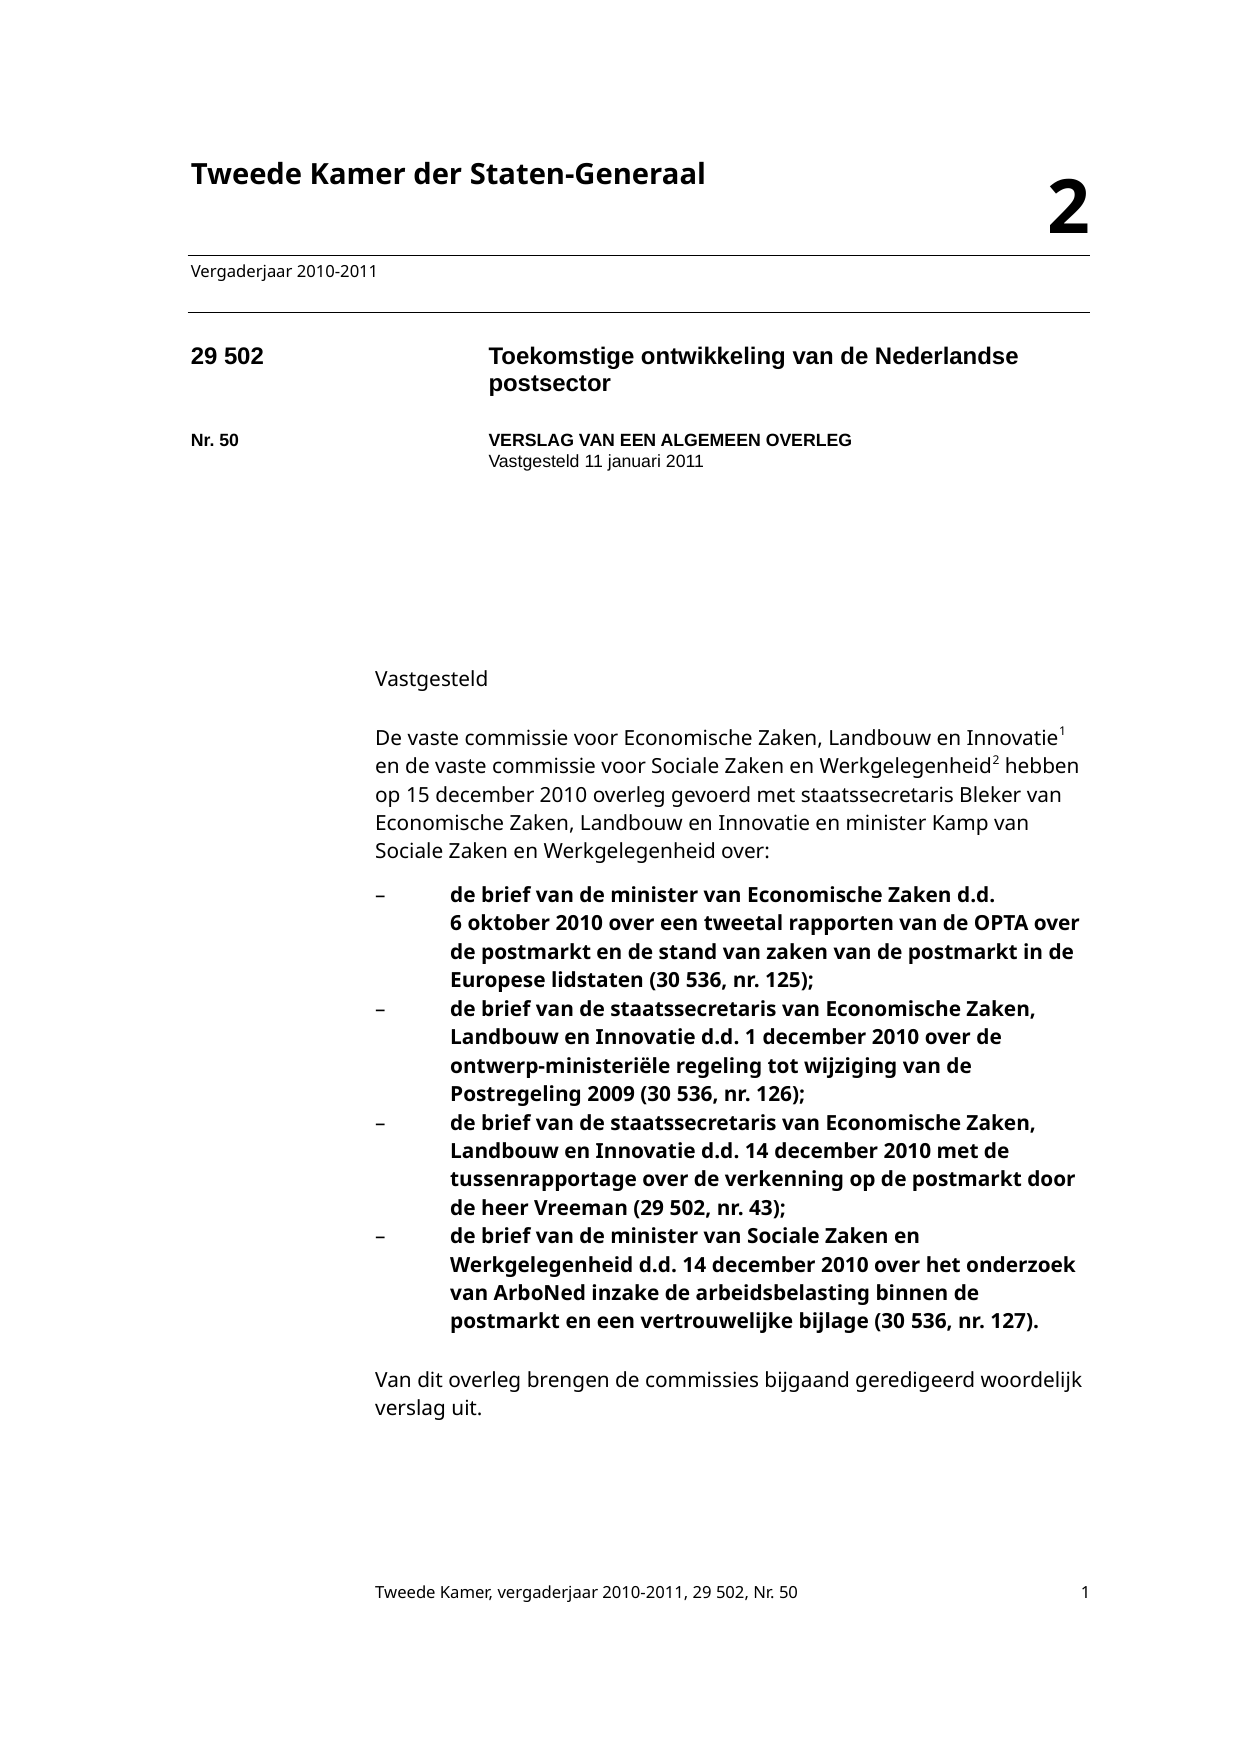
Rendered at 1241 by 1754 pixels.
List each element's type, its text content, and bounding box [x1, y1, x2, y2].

table_header 2 [910, 150, 1090, 255]
list de brief van de staatssecretaris van Economische Zaken, Landbouw en Innovatie d.d. 1 december 2010 over de ontwerp-ministeriële regeling tot wijziging van de Postregeling 2009 (30 536, nr. 126); [375, 994, 1090, 1108]
table_cell [485, 313, 1090, 339]
text Vastgesteld [375, 664, 1090, 693]
list de brief van de minister van Economische Zaken d.d. 6 oktober 2010 over een tweetal rapporten van de OPTA over de postmarkt en de stand van zaken van de postmarkt in de Europese lidstaten (30 536, nr. 125); [375, 880, 1090, 994]
table_cell 29 502 [188, 339, 485, 427]
list de brief van de staatssecretaris van Economische Zaken, Landbouw en Innovatie d.d. 14 december 2010 met de tussenrapportage over de verkenning op de postmarkt door de heer Vreeman (29 502, nr. 43); [375, 1108, 1090, 1221]
text Van dit overleg brengen de commissies bijgaand geredigeerd woordelijk verslag uit. [375, 1365, 1090, 1422]
table_header Tweede Kamer der Staten-Generaal [188, 150, 909, 255]
table_cell [485, 256, 1090, 312]
table_cell VERSLAG VAN EEN ALGEMEEN OVERLEG Vastgesteld 11 januari 2011 [485, 427, 1090, 546]
table_cell Toekomstige ontwikkeling van de Nederlandse postsector [485, 339, 1090, 427]
list de brief van de minister van Sociale Zaken en Werkgelegenheid d.d. 14 december 2010 over het onderzoek van ArboNed inzake de arbeidsbelasting binnen de postmarkt en een vertrouwelijke bijlage (30 536, nr. 127). [375, 1221, 1090, 1335]
text De vaste commissie voor Economische Zaken, Landbouw en Innovatie en de vaste commissie voor Sociale Zaken en Werkgelegenheid hebben op 15 december 2010 overleg gevoerd met staatssecretaris Bleker van Economische Zaken, Landbouw en Innovatie en minister Kamp van Sociale Zaken en Werkgelegenheid over: [375, 723, 1090, 865]
table_cell Nr. 50 [188, 427, 485, 546]
table_cell Vergaderjaar 2010-2011 [188, 256, 485, 312]
table_cell [188, 313, 485, 339]
